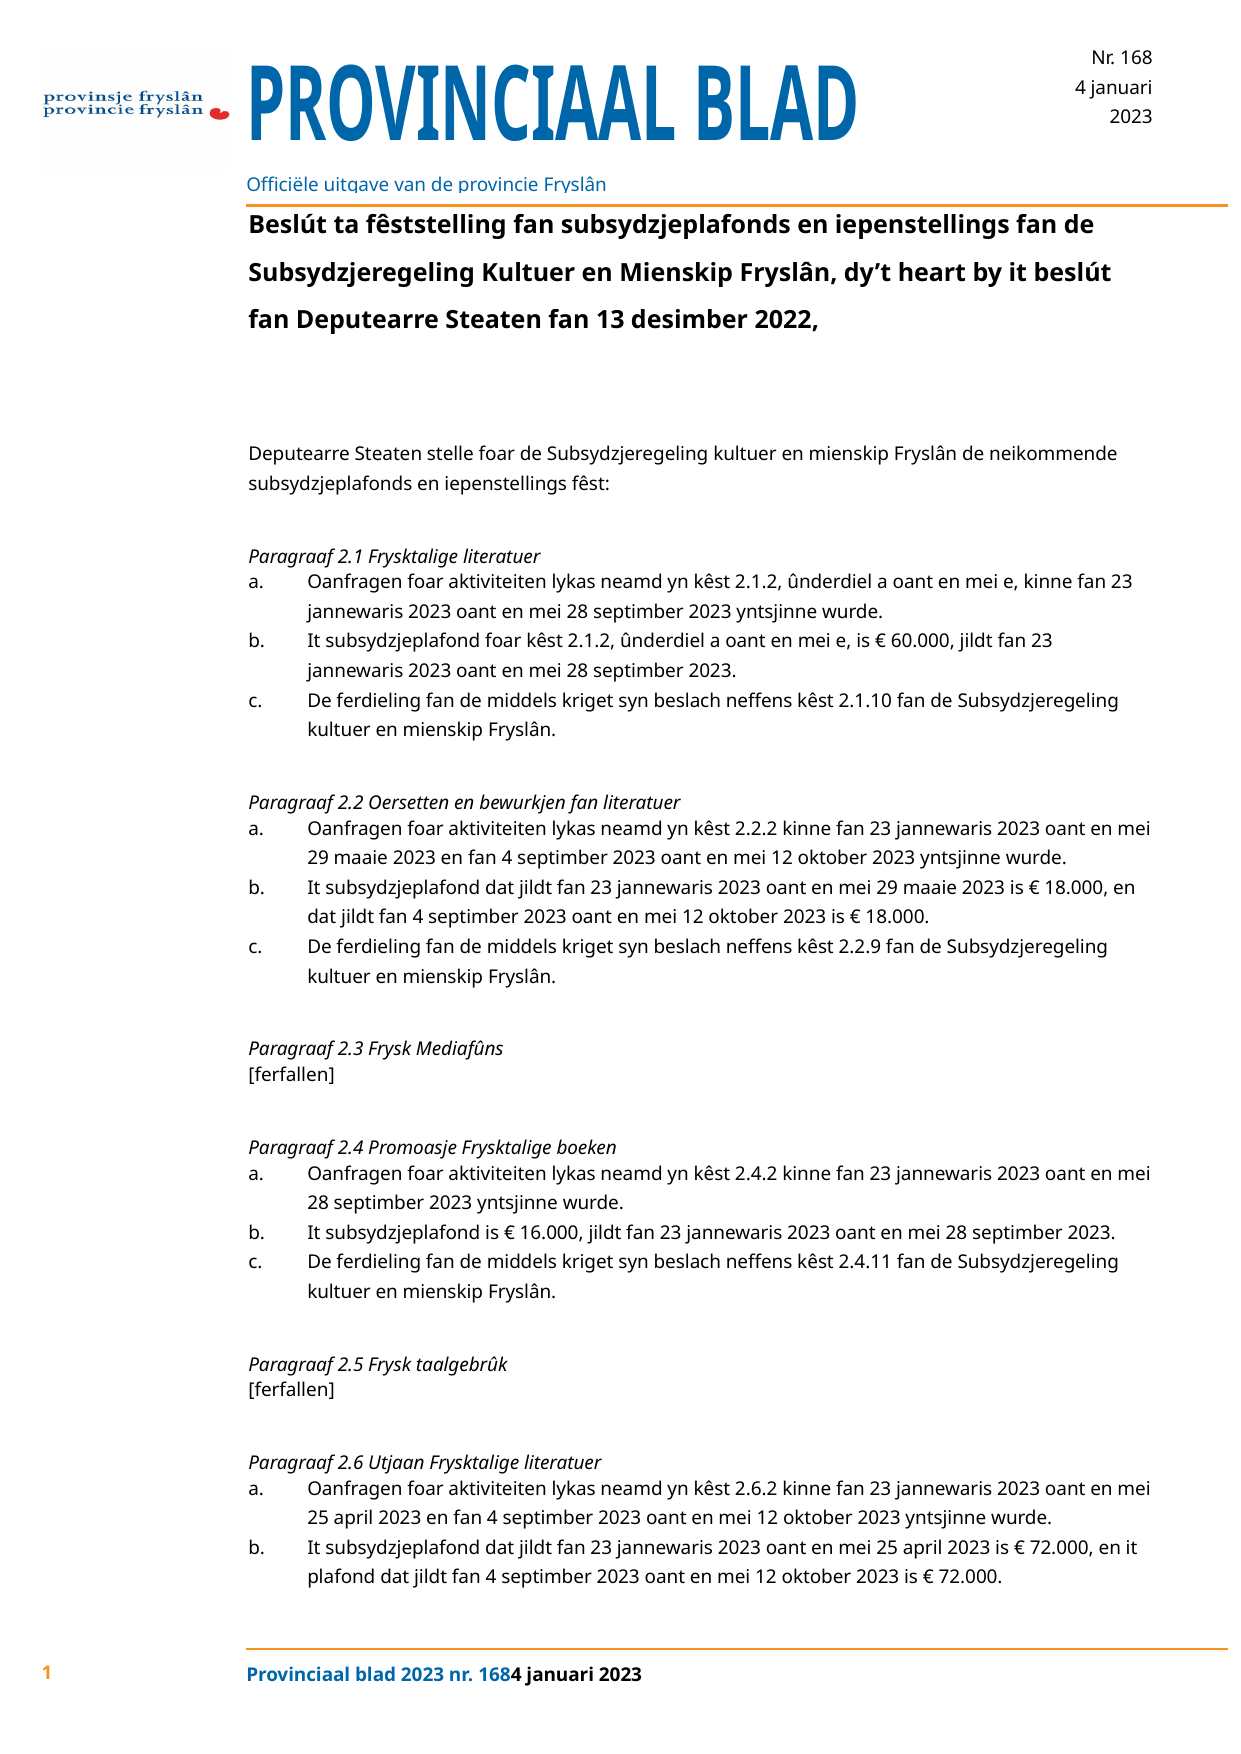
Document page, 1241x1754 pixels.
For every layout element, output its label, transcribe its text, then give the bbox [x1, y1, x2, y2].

list Oanfragen foar aktiviteiten lykas neamd yn kêst 2.2.2 kinne fan 23 jannewaris 2023 oant en mei 29 maaie 2023 en fan 4 septimber 2023 oant en mei 12 oktober 2023 yntsjinne wurde. [248, 815, 1152, 870]
list De ferdieling fan de middels kriget syn beslach neffens kêst 2.2.9 fan de Subsydzjeregeling kultuer en mienskip Fryslân. [248, 933, 1152, 988]
list It subsydzjeplafond dat jildt fan 23 jannewaris 2023 oant en mei 29 maaie 2023 is € 18.000, en dat jildt fan 4 septimber 2023 oant en mei 12 oktober 2023 is € 18.000. [248, 874, 1152, 929]
text Paragraaf 2.6 Utjaan Frysktalige literatuer [248, 1449, 1152, 1475]
list De ferdieling fan de middels kriget syn beslach neffens kêst 2.4.11 fan de Subsydzjeregeling kultuer en mienskip Fryslân. [248, 1248, 1152, 1304]
text Beslút ta fêststelling fan subsydzjeplafonds en iepenstellings fan de Subsydzjeregeling Kultuer en Mienskip Fryslân, dy’t heart by it beslút fan Deputearre Steaten fan 13 desimber 2022, [248, 207, 1152, 336]
list It subsydzjeplafond is € 16.000, jildt fan 23 jannewaris 2023 oant en mei 28 septimber 2023. [248, 1219, 1152, 1244]
text Paragraaf 2.2 Oersetten en bewurkjen fan literatuer [248, 789, 1152, 815]
list Oanfragen foar aktiviteiten lykas neamd yn kêst 2.6.2 kinne fan 23 jannewaris 2023 oant en mei 25 april 2023 en fan 4 septimber 2023 oant en mei 12 oktober 2023 yntsjinne wurde. [248, 1475, 1152, 1530]
text Paragraaf 2.4 Promoasje Frysktalige boeken [248, 1134, 1152, 1160]
picture [41, 47, 231, 172]
text [ferfallen] [248, 1061, 1152, 1087]
text Paragraaf 2.3 Frysk Mediafûns [248, 1036, 1152, 1061]
text [ferfallen] [248, 1376, 1152, 1402]
list It subsydzjeplafond foar kêst 2.1.2, ûnderdiel a oant en mei e, is € 60.000, jildt fan 23 jannewaris 2023 oant en mei 28 septimber 2023. [248, 628, 1152, 683]
list It subsydzjeplafond dat jildt fan 23 jannewaris 2023 oant en mei 25 april 2023 is € 72.000, en it plafond dat jildt fan 4 septimber 2023 oant en mei 12 oktober 2023 is € 72.000. [248, 1534, 1152, 1589]
text Deputearre Steaten stelle foar de Subsydzjeregeling kultuer en mienskip Fryslân de neikommende subsydzjeplafonds en iepenstellings fêst: [248, 441, 1152, 496]
list Oanfragen foar aktiviteiten lykas neamd yn kêst 2.1.2, ûnderdiel a oant en mei e, kinne fan 23 jannewaris 2023 oant en mei 28 septimber 2023 yntsjinne wurde. [248, 568, 1152, 624]
text Paragraaf 2.1 Frysktalige literatuer [248, 543, 1152, 568]
text Paragraaf 2.5 Frysk taalgebrûk [248, 1351, 1152, 1376]
list Oanfragen foar aktiviteiten lykas neamd yn kêst 2.4.2 kinne fan 23 jannewaris 2023 oant en mei 28 septimber 2023 yntsjinne wurde. [248, 1160, 1152, 1215]
list De ferdieling fan de middels kriget syn beslach neffens kêst 2.1.10 fan de Subsydzjeregeling kultuer en mienskip Fryslân. [248, 687, 1152, 742]
